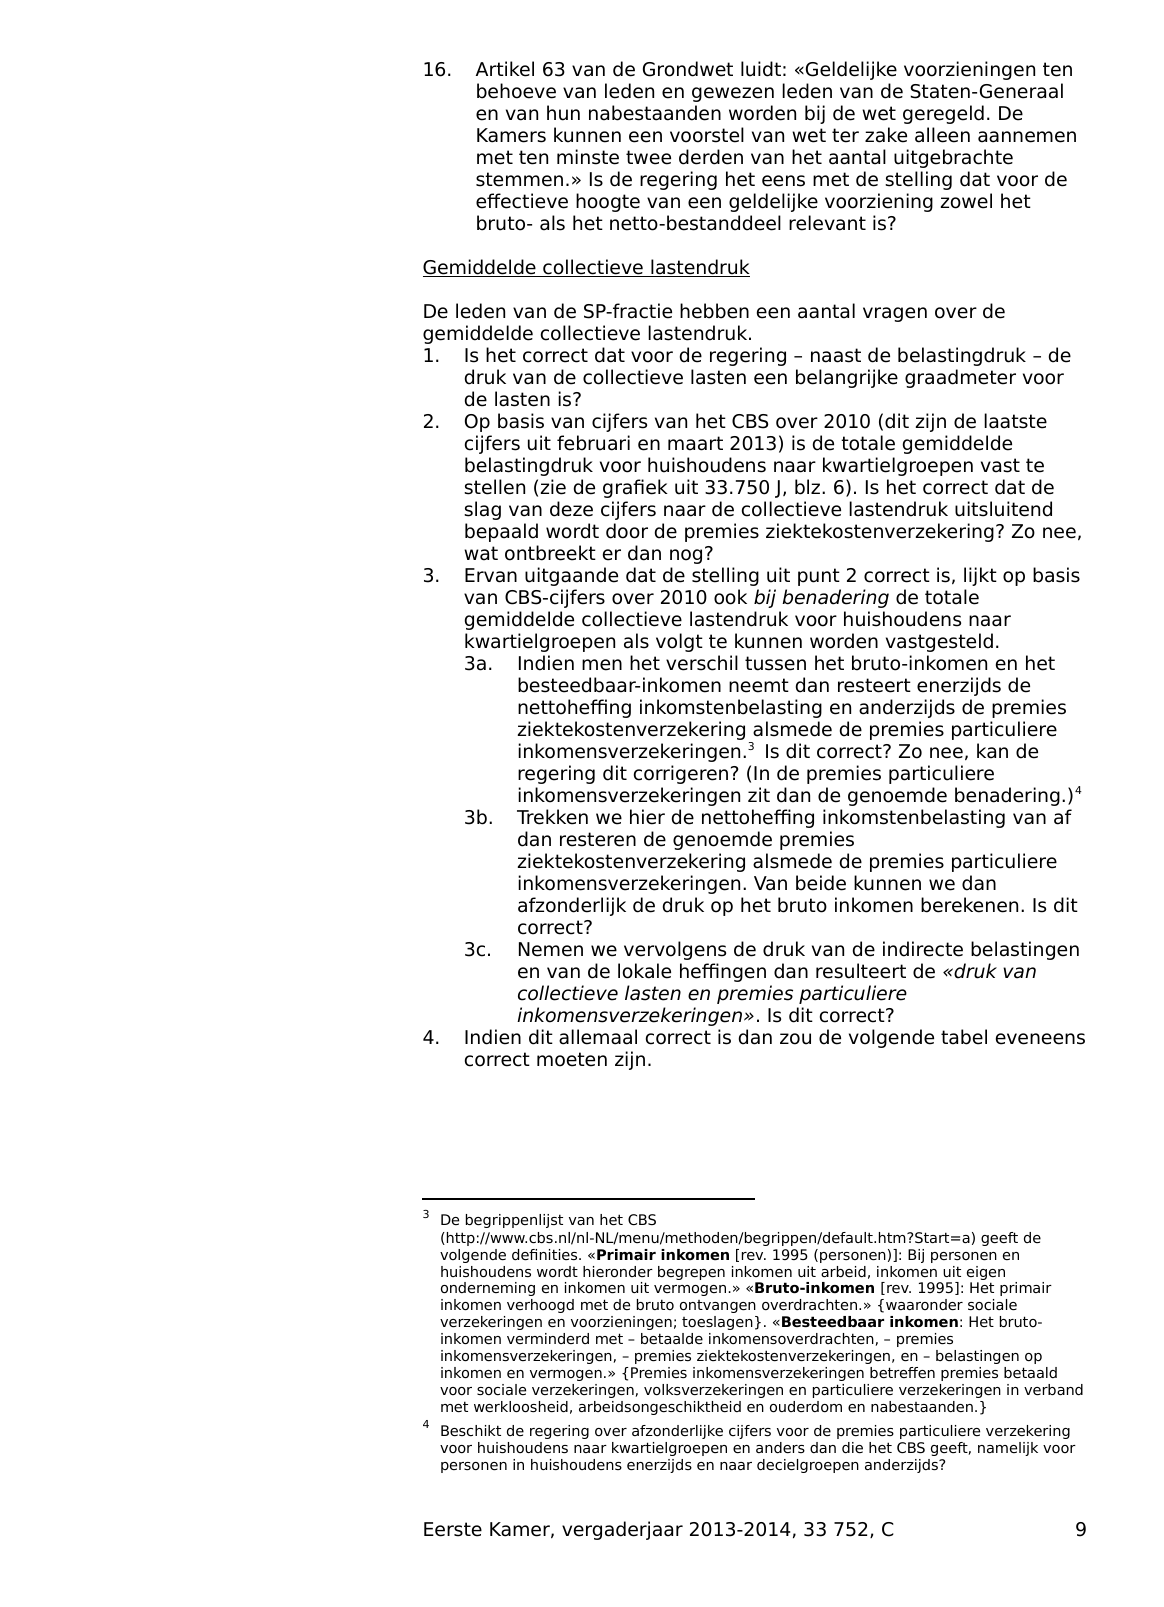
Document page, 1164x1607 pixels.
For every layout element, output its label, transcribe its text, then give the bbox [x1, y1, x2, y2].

text 4. Indien dit allemaal correct is dan zou de volgende tabel eveneens correct moeten zijn. [422, 1027, 1087, 1071]
text De leden van de SP-fractie hebben een aantal vragen over de gemiddelde collectieve lastendruk. [422, 301, 1087, 345]
text 2. Op basis van cijfers van het CBS over 2010 (dit zijn de laatste cijfers uit februari en maart 2013) is de totale gemiddelde belastingdruk voor huishoudens naar kwartielgroepen vast te stellen (zie de grafiek uit 33.750 J, blz. 6). Is het correct dat de slag van deze cijfers naar de collectieve lastendruk uitsluitend bepaald wordt door de premies ziektekostenverzekering? Zo nee, wat ontbreekt er dan nog? [422, 411, 1087, 565]
text Beschikt de regering over afzonderlijke cijfers voor de premies particuliere verzekering voor huishoudens naar kwartielgroepen en anders dan die het CBS geeft, namelijk voor personen in huishoudens enerzijds en naar decielgroepen anderzijds? [422, 1418, 1087, 1474]
text 3b. Trekken we hier de nettoheffing inkomstenbelasting van af dan resteren de genoemde premies ziektekostenverzekering alsmede de premies particuliere inkomensverzekeringen. Van beide kunnen we dan afzonderlijk de druk op het bruto inkomen berekenen. Is dit correct? [464, 807, 1087, 939]
text 3. Ervan uitgaande dat de stelling uit punt 2 correct is, lijkt op basis van CBS-cijfers over 2010 ook bij benadering de totale gemiddelde collectieve lastendruk voor huishoudens naar kwartielgroepen als volgt te kunnen worden vastgesteld. [422, 565, 1087, 653]
text 3a. Indien men het verschil tussen het bruto-inkomen en het besteedbaar-inkomen neemt dan resteert enerzijds de nettoheffing inkomstenbelasting en anderzijds de premies ziektekostenverzekering alsmede de premies particuliere inkomensverzekeringen. Is dit correct? Zo nee, kan de regering dit corrigeren? (In de premies particuliere inkomensverzekeringen zit dan de genoemde benadering.) [464, 653, 1087, 807]
text 16. Artikel 63 van de Grondwet luidt: «Geldelijke voorzieningen ten behoeve van leden en gewezen leden van de Staten-Generaal en van hun nabestaanden worden bij de wet geregeld. De Kamers kunnen een voorstel van wet ter zake alleen aannemen met ten minste twee derden van het aantal uitgebrachte stemmen.» Is de regering het eens met de stelling dat voor de effectieve hoogte van een geldelijke voorziening zowel het bruto- als het netto-bestanddeel relevant is? [422, 59, 1087, 235]
subtitle Gemiddelde collectieve lastendruk [422, 257, 1087, 279]
text 1. Is het correct dat voor de regering – naast de belastingdruk – de druk van de collectieve lasten een belangrijke graadmeter voor de lasten is? [422, 345, 1087, 411]
text 3c. Nemen we vervolgens de druk van de indirecte belastingen en van de lokale heffingen dan resulteert de «druk van collectieve lasten en premies particuliere inkomensverzekeringen». Is dit correct? [464, 939, 1087, 1027]
text De begrippenlijst van het CBS (http://www.cbs.nl/nl-NL/menu/methoden/begrippen/default.htm?Start=a) geeft de volgende definities. «Primair inkomen [rev. 1995 (personen)]: Bij personen en huishoudens wordt hieronder begrepen inkomen uit arbeid, inkomen uit eigen onderneming en inkomen uit vermogen.» «Bruto-inkomen [rev. 1995]: Het primair inkomen verhoogd met de bruto ontvangen overdrachten.» {waaronder sociale verzekeringen en voorzieningen; toeslagen}. «Besteedbaar inkomen: Het bruto-inkomen verminderd met – betaalde inkomensoverdrachten, – premies inkomensverzekeringen, – premies ziektekostenverzekeringen, en – belastingen op inkomen en vermogen.» {Premies inkomensverzekeringen betreffen premies betaald voor sociale verzekeringen, volksverzekeringen en particuliere verzekeringen in verband met werkloosheid, arbeidsongeschiktheid en ouderdom en nabestaanden.} [422, 1208, 1087, 1416]
